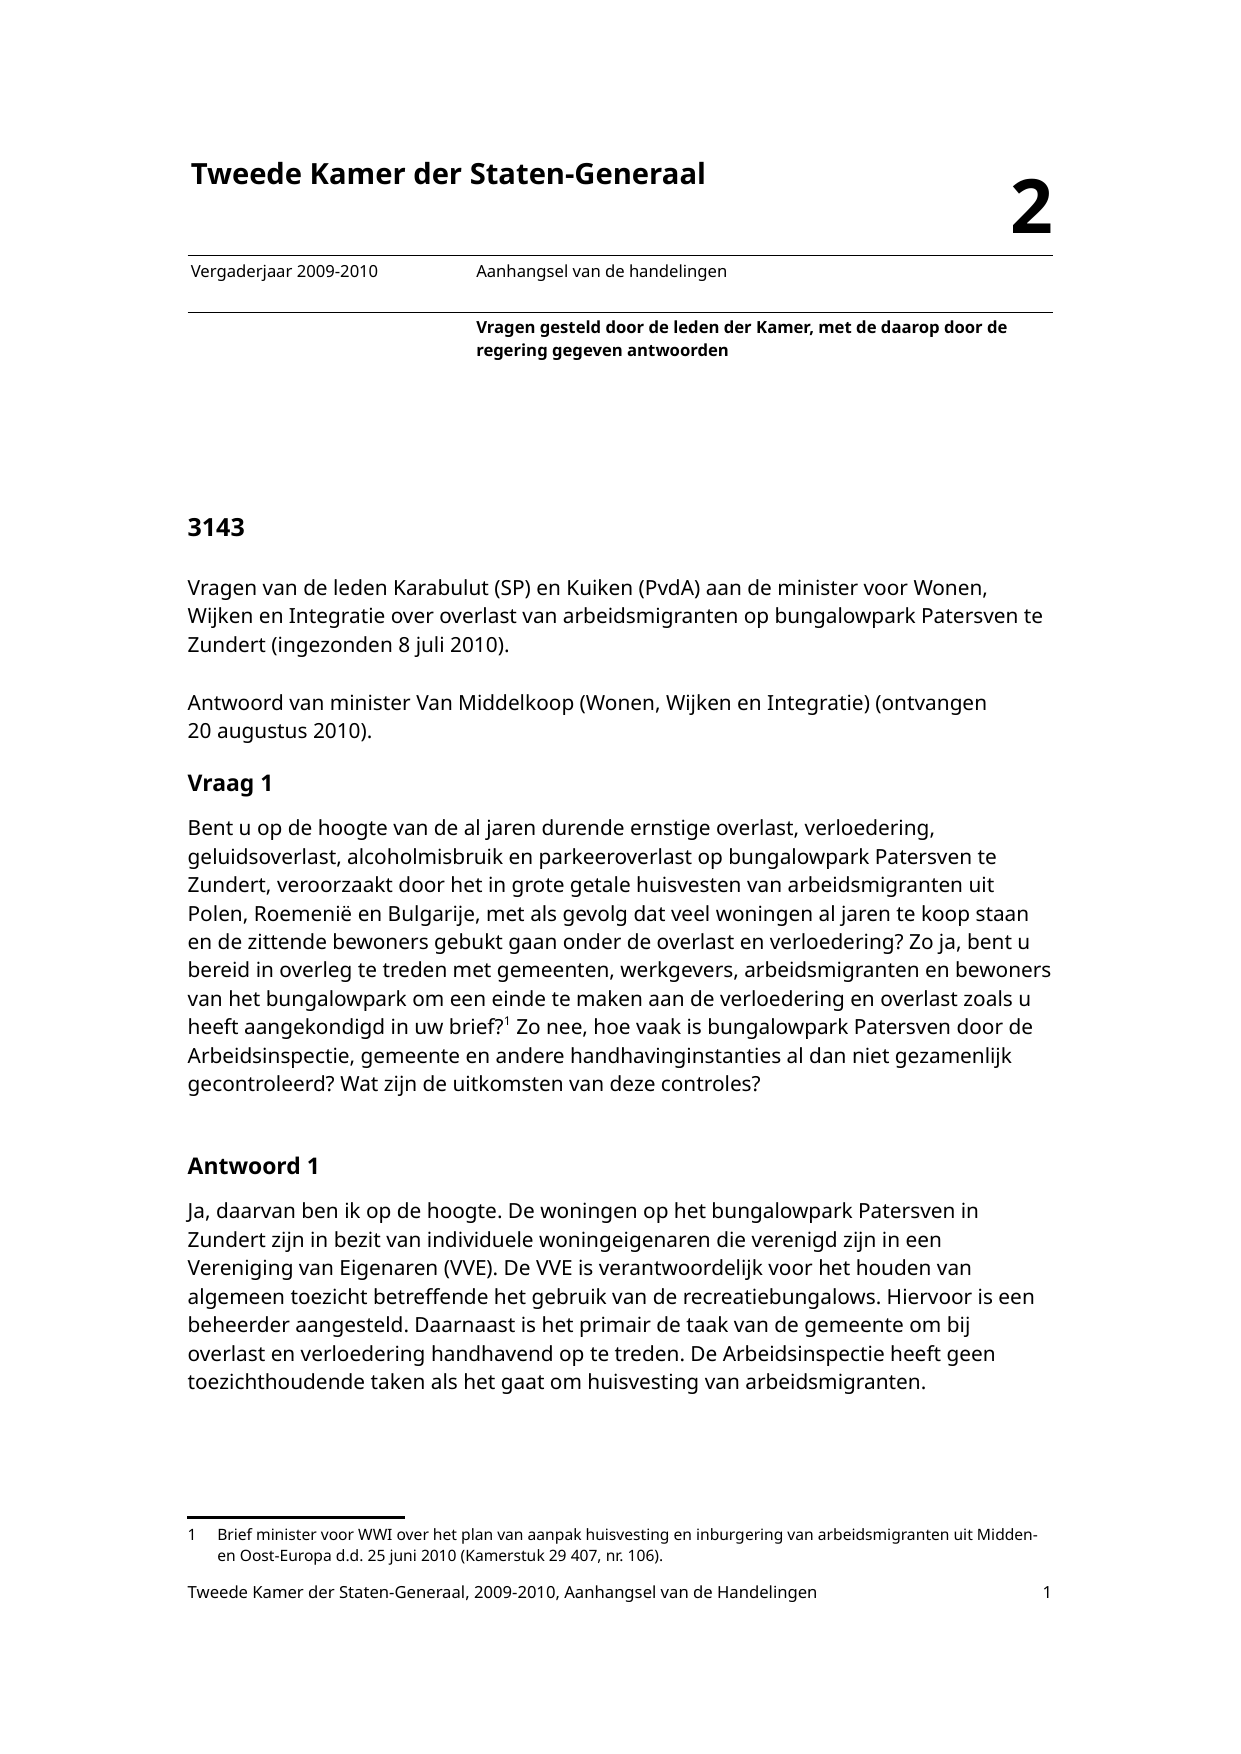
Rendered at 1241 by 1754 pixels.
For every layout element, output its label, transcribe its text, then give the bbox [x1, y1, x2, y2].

table_cell Vragen gesteld door de leden der Kamer, met de daarop door de regering gegeven antwoorden [473, 313, 1053, 361]
text Ja, daarvan ben ik op de hoogte. De woningen op het bungalowpark Patersven in Zundert zijn in bezit van individuele woningeigenaren die verenigd zijn in een Vereniging van Eigenaren (VVE). De VVE is verantwoordelijk voor het houden van algemeen toezicht betreffende het gebruik van de recreatiebungalows. Hiervoor is een beheerder aangesteld. Daarnaast is het primair de taak van de gemeente om bij overlast en verloedering handhavend op te treden. De Arbeidsinspectie heeft geen toezichthoudende taken als het gaat om huisvesting van arbeidsmigranten. [187, 1197, 1053, 1396]
text 3143 [187, 509, 1053, 543]
text Antwoord van minister Van Middelkoop (Wonen, Wijken en Integratie) (ontvangen 20 augustus 2010). [187, 688, 1053, 745]
table_cell [188, 313, 473, 361]
subtitle Vraag 1 [187, 767, 1053, 798]
subtitle Antwoord 1 [187, 1150, 1053, 1182]
table_header Tweede Kamer der Staten-Generaal [188, 150, 879, 255]
text Bent u op de hoogte van de al jaren durende ernstige overlast, verloedering, geluidsoverlast, alcoholmisbruik en parkeeroverlast op bungalowpark Patersven te Zundert, veroorzaakt door het in grote getale huisvesten van arbeidsmigranten uit Polen, Roemenië en Bulgarije, met als gevolg dat veel woningen al jaren te koop staan en de zittende bewoners gebukt gaan onder de overlast en verloedering? Zo ja, bent u bereid in overleg te treden met gemeenten, werkgevers, arbeidsmigranten en bewoners van het bungalowpark om een einde te maken aan de verloedering en overlast zoals u heeft aangekondigd in uw brief? Zo nee, hoe vaak is bungalowpark Patersven door de Arbeidsinspectie, gemeente en andere handhavinginstanties al dan niet gezamenlijk gecontroleerd? Wat zijn de uitkomsten van deze controles? [187, 813, 1053, 1098]
table_header 2 [880, 150, 1053, 255]
table_cell Aanhangsel van de handelingen [473, 256, 1053, 312]
text Brief minister voor WWI over het plan van aanpak huisvesting en inburgering van arbeidsmigranten uit Midden- en Oost-Europa d.d. 25 juni 2010 (Kamerstuk 29 407, nr. 106). [187, 1481, 1053, 1566]
table_cell Vergaderjaar 2009-2010 [188, 256, 473, 312]
text Vragen van de leden Karabulut (SP) en Kuiken (PvdA) aan de minister voor Wonen, Wijken en Integratie over overlast van arbeidsmigranten op bungalowpark Patersven te Zundert (ingezonden 8 juli 2010). [187, 573, 1053, 658]
